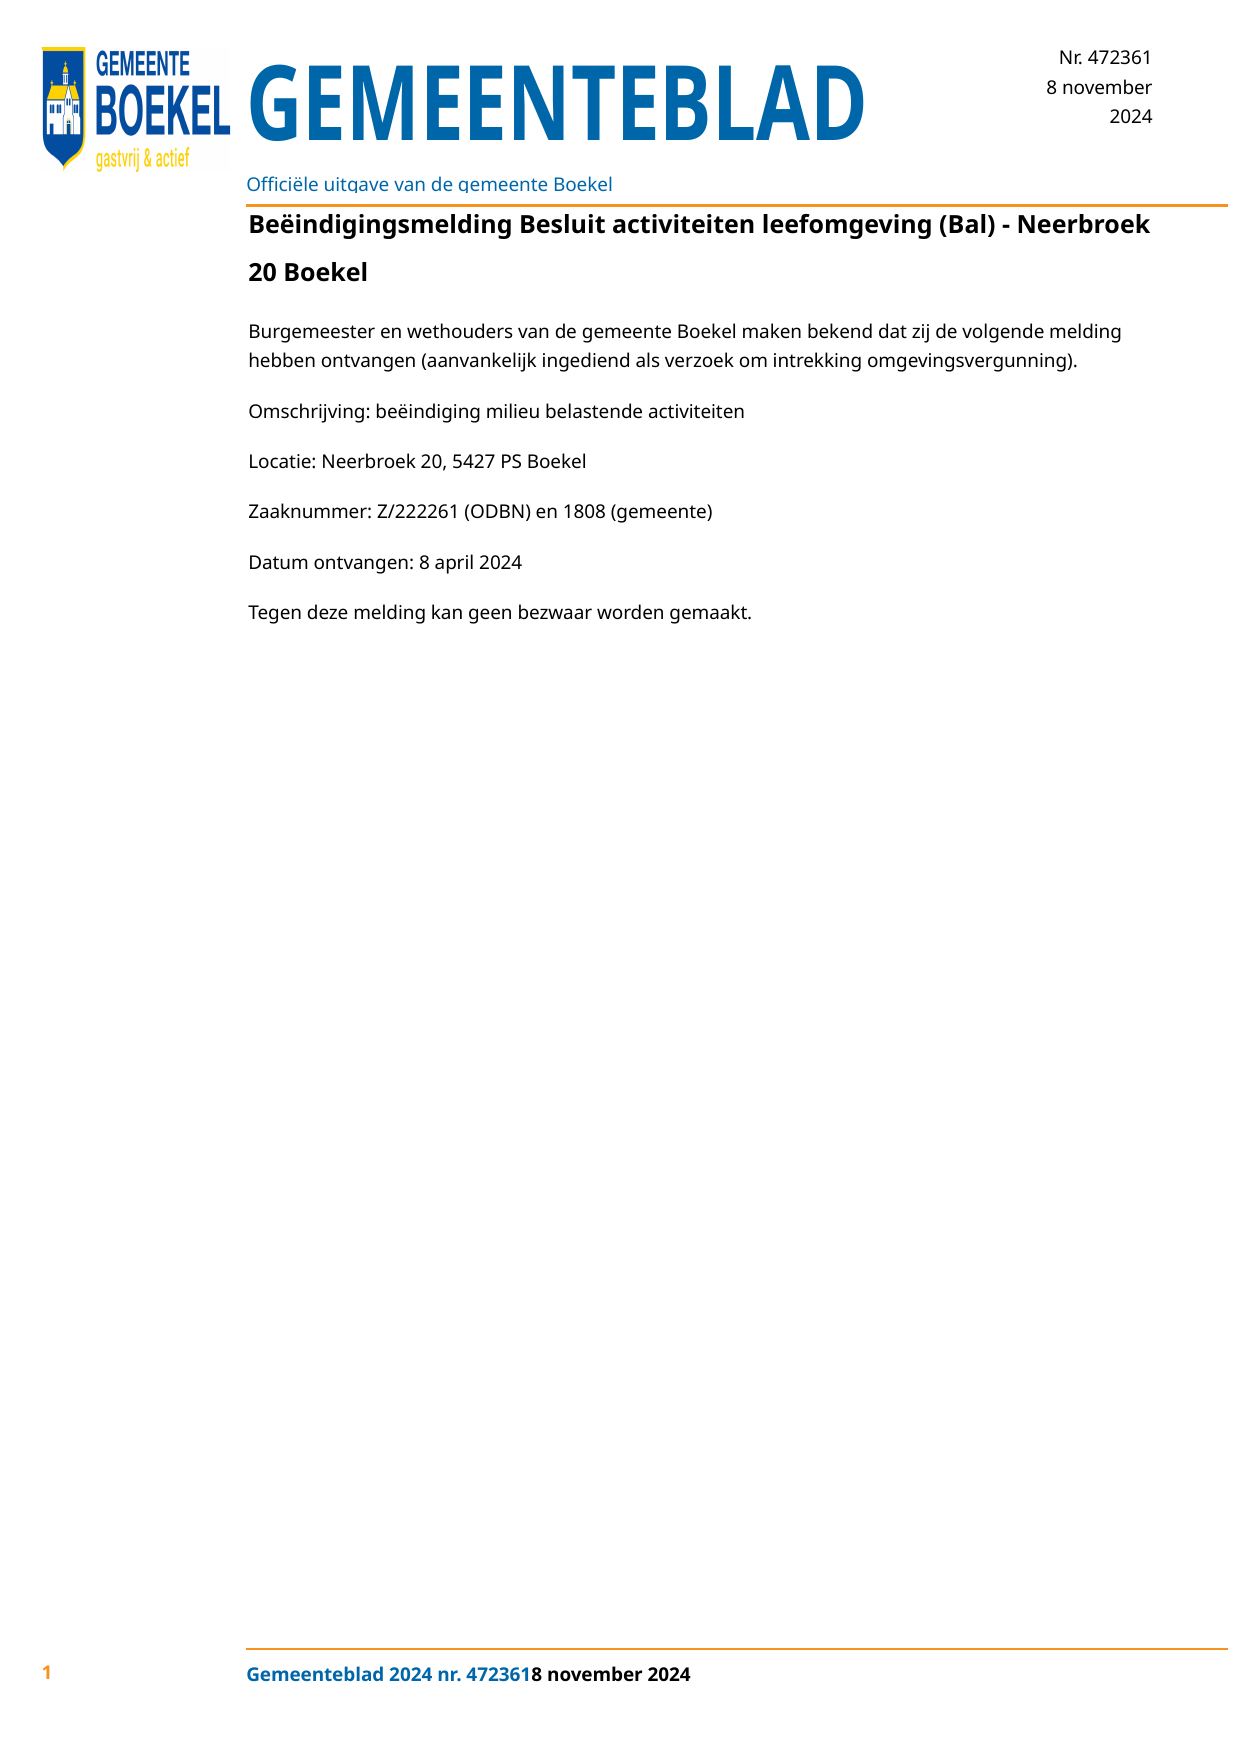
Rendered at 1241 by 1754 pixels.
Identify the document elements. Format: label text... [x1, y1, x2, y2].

text Burgemeester en wethouders van de gemeente Boekel maken bekend dat zij de volgende melding hebben ontvangen (aanvankelijk ingediend als verzoek om intrekking omgevingsvergunning). [248, 318, 1152, 373]
text Tegen deze melding kan geen bezwaar worden gemaakt. [248, 599, 1152, 625]
text Omschrijving: beëindiging milieu belastende activiteiten [248, 398, 1152, 424]
text Zaaknummer: Z/222261 (ODBN) en 1808 (gemeente) [248, 499, 1152, 524]
text Locatie: Neerbroek 20, 5427 PS Boekel [248, 448, 1152, 474]
text Datum ontvangen: 8 april 2024 [248, 549, 1152, 575]
text Beëindigingsmelding Besluit activiteiten leefomgeving (Bal) - Neerbroek 20 Boekel [248, 207, 1152, 288]
picture [41, 47, 231, 172]
